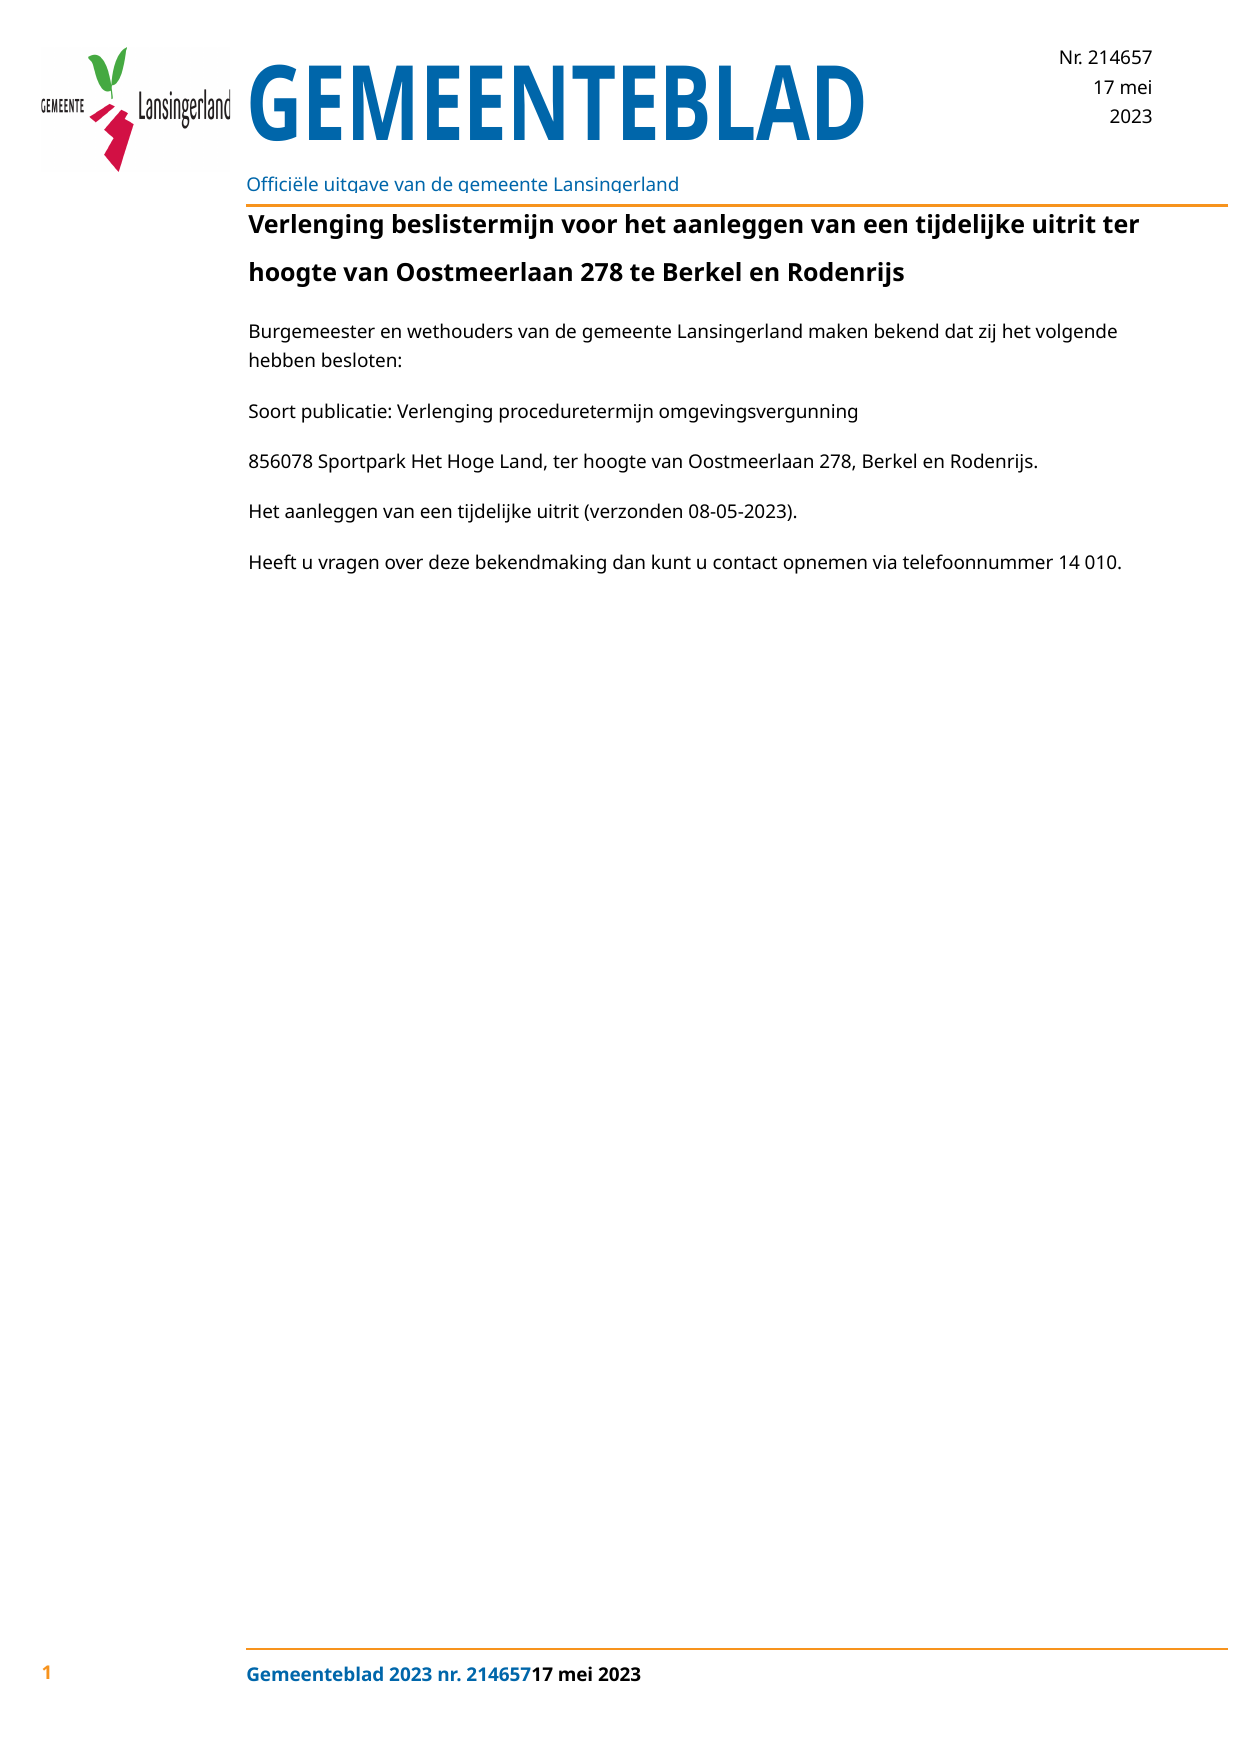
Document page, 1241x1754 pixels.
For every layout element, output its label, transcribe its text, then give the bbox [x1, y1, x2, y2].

text Soort publicatie: Verlenging proceduretermijn omgevingsvergunning [248, 398, 1152, 424]
text Het aanleggen van een tijdelijke uitrit (verzonden 08-05-2023). [248, 499, 1152, 524]
text Verlenging beslistermijn voor het aanleggen van een tijdelijke uitrit ter hoogte van Oostmeerlaan 278 te Berkel en Rodenrijs [248, 207, 1152, 288]
text Heeft u vragen over deze bekendmaking dan kunt u contact opnemen via telefoonnummer 14 010. [248, 549, 1152, 575]
text Burgemeester en wethouders van de gemeente Lansingerland maken bekend dat zij het volgende hebben besloten: [248, 318, 1152, 373]
text 856078 Sportpark Het Hoge Land, ter hoogte van Oostmeerlaan 278, Berkel en Rodenrijs. [248, 448, 1152, 474]
picture [41, 47, 231, 172]
